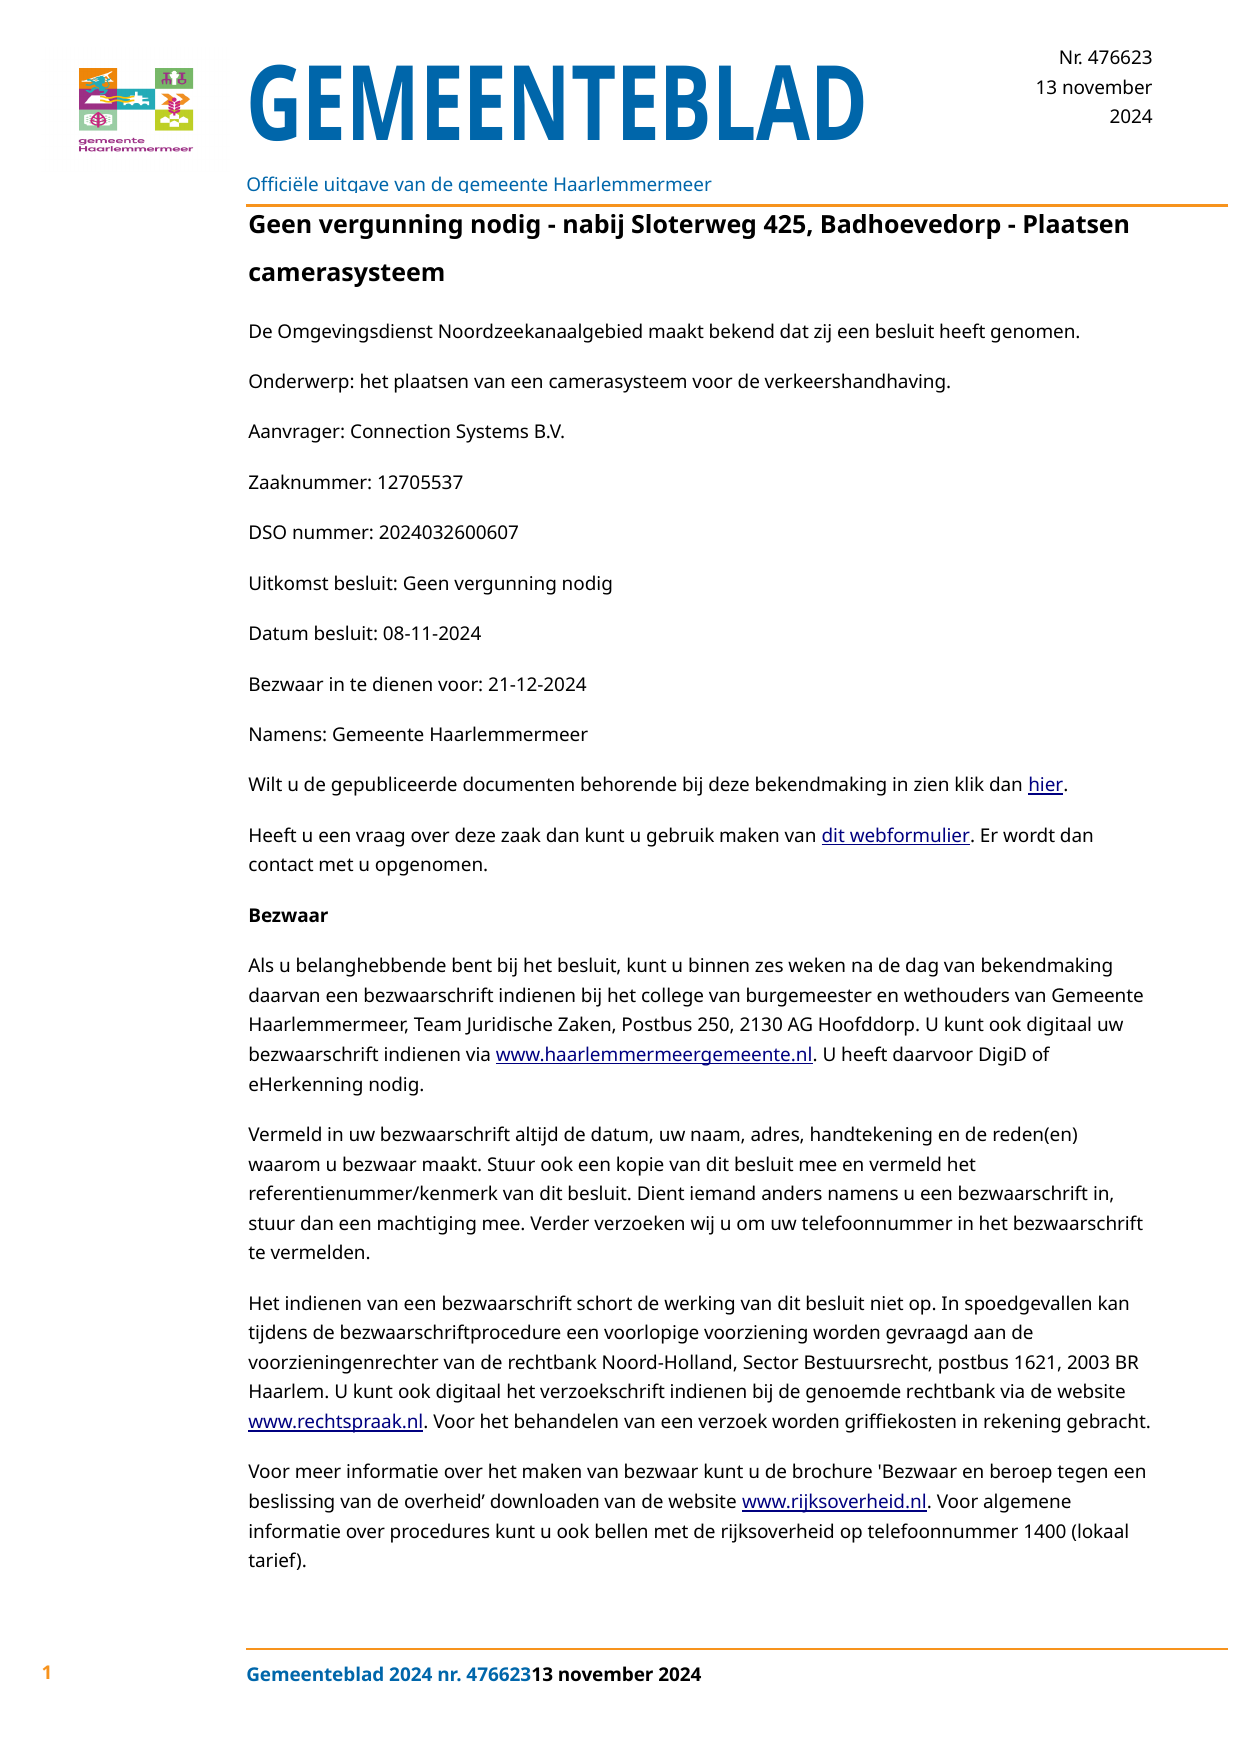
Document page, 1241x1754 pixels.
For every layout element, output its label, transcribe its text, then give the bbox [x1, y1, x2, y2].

text Aanvrager: Connection Systems B.V. [248, 419, 1152, 444]
text DSO nummer: 2024032600607 [248, 519, 1152, 545]
text De Omgevingsdienst Noordzeekanaalgebied maakt bekend dat zij een besluit heeft genomen. [248, 318, 1152, 344]
text Als u belanghebbende bent bij het besluit, kunt u binnen zes weken na de dag van bekendmaking daarvan een bezwaarschrift indienen bij het college van burgemeester en wethouders van Gemeente Haarlemmermeer, Team Juridische Zaken, Postbus 250, 2130 AG Hoofddorp. U kunt ook digitaal uw bezwaarschrift indienen via www.haarlemmermeergemeente.nl. U heeft daarvoor DigiD of eHerkenning nodig. [248, 952, 1152, 1097]
text Voor meer informatie over het maken van bezwaar kunt u de brochure 'Bezwaar en beroep tegen een beslissing van de overheid’ downloaden van de website www.rijksoverheid.nl. Voor algemene informatie over procedures kunt u ook bellen met de rijksoverheid op telefoonnummer 1400 (lokaal tarief). [248, 1459, 1152, 1573]
text Geen vergunning nodig - nabij Sloterweg 425, Badhoevedorp - Plaatsen camerasysteem [248, 207, 1152, 288]
text Namens: Gemeente Haarlemmermeer [248, 721, 1152, 747]
text Uitkomst besluit: Geen vergunning nodig [248, 570, 1152, 596]
text Zaaknummer: 12705537 [248, 469, 1152, 495]
text Onderwerp: het plaatsen van een camerasysteem voor de verkeershandhaving. [248, 368, 1152, 394]
text Datum besluit: 08-11-2024 [248, 620, 1152, 646]
text Heeft u een vraag over deze zaak dan kunt u gebruik maken van dit webformulier. Er wordt dan contact met u opgenomen. [248, 822, 1152, 877]
text Vermeld in uw bezwaarschrift altijd de datum, uw naam, adres, handtekening en de reden(en) waarom u bezwaar maakt. Stuur ook een kopie van dit besluit mee en vermeld het referentienummer/kenmerk van dit besluit. Dient iemand anders namens u een bezwaarschrift in, stuur dan een machtiging mee. Verder verzoeken wij u om uw telefoonnummer in het bezwaarschrift te vermelden. [248, 1121, 1152, 1265]
text Het indienen van een bezwaarschrift schort de werking van dit besluit niet op. In spoedgevallen kan tijdens de bezwaarschriftprocedure een voorlopige voorziening worden gevraagd aan de voorzieningenrechter van de rechtbank Noord-Holland, Sector Bestuursrecht, postbus 1621, 2003 BR Haarlem. U kunt ook digitaal het verzoekschrift indienen bij de genoemde rechtbank via de website www.rechtspraak.nl. Voor het behandelen van een verzoek worden griffiekosten in rekening gebracht. [248, 1290, 1152, 1434]
picture [41, 47, 231, 172]
text Bezwaar [248, 902, 1152, 928]
text Wilt u de gepubliceerde documenten behorende bij deze bekendmaking in zien klik dan hier. [248, 772, 1152, 797]
text Bezwaar in te dienen voor: 21-12-2024 [248, 671, 1152, 697]
